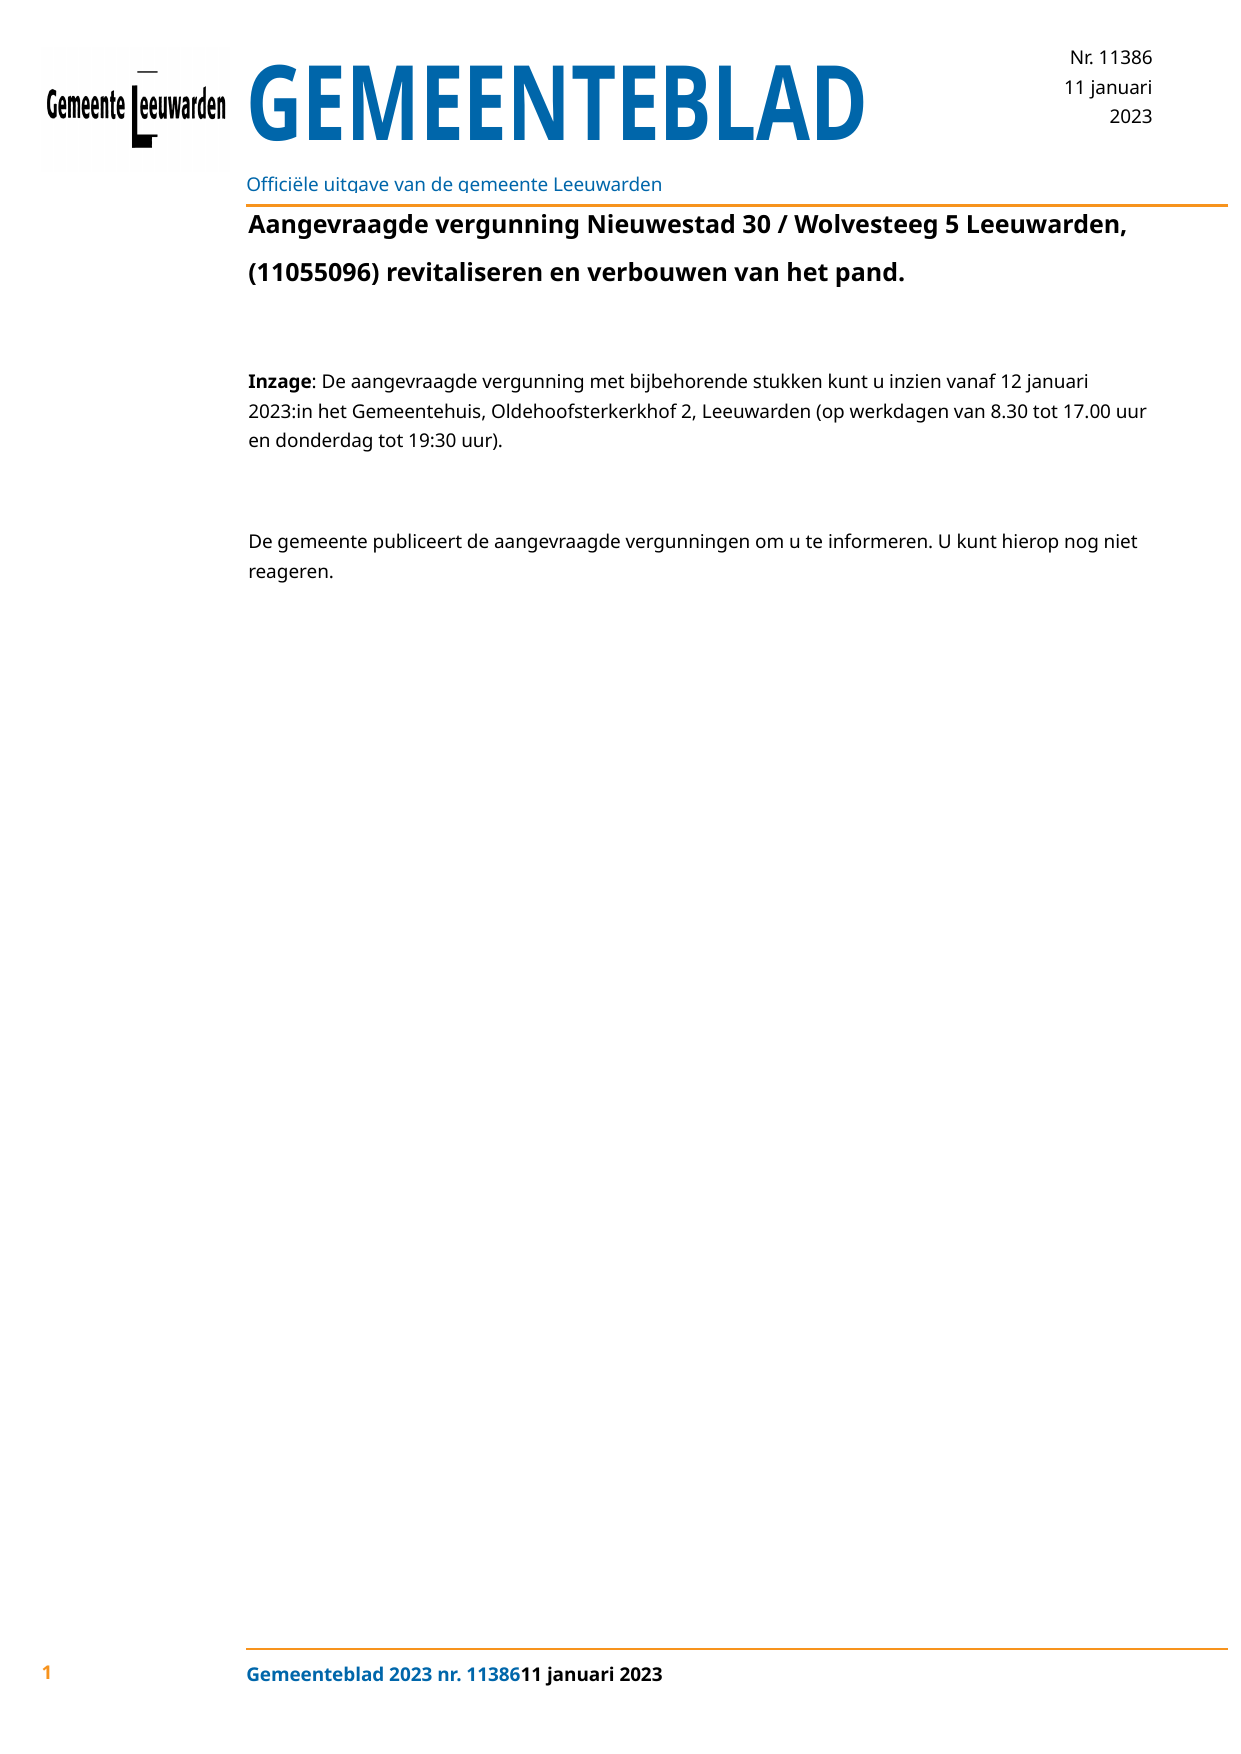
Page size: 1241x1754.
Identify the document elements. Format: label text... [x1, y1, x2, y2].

text De gemeente publiceert de aangevraagde vergunningen om u te informeren. U kunt hierop nog niet reageren. [248, 528, 1152, 584]
text Aangevraagde vergunning Nieuwestad 30 / Wolvesteeg 5 Leeuwarden, (11055096) revitaliseren en verbouwen van het pand. [248, 207, 1152, 288]
text Inzage: De aangevraagde vergunning met bijbehorende stukken kunt u inzien vanaf 12 januari 2023:in het Gemeentehuis, Oldehoofsterkerkhof 2, Leeuwarden (op werkdagen van 8.30 tot 17.00 uur en donderdag tot 19:30 uur). [248, 368, 1152, 453]
picture [41, 47, 231, 172]
